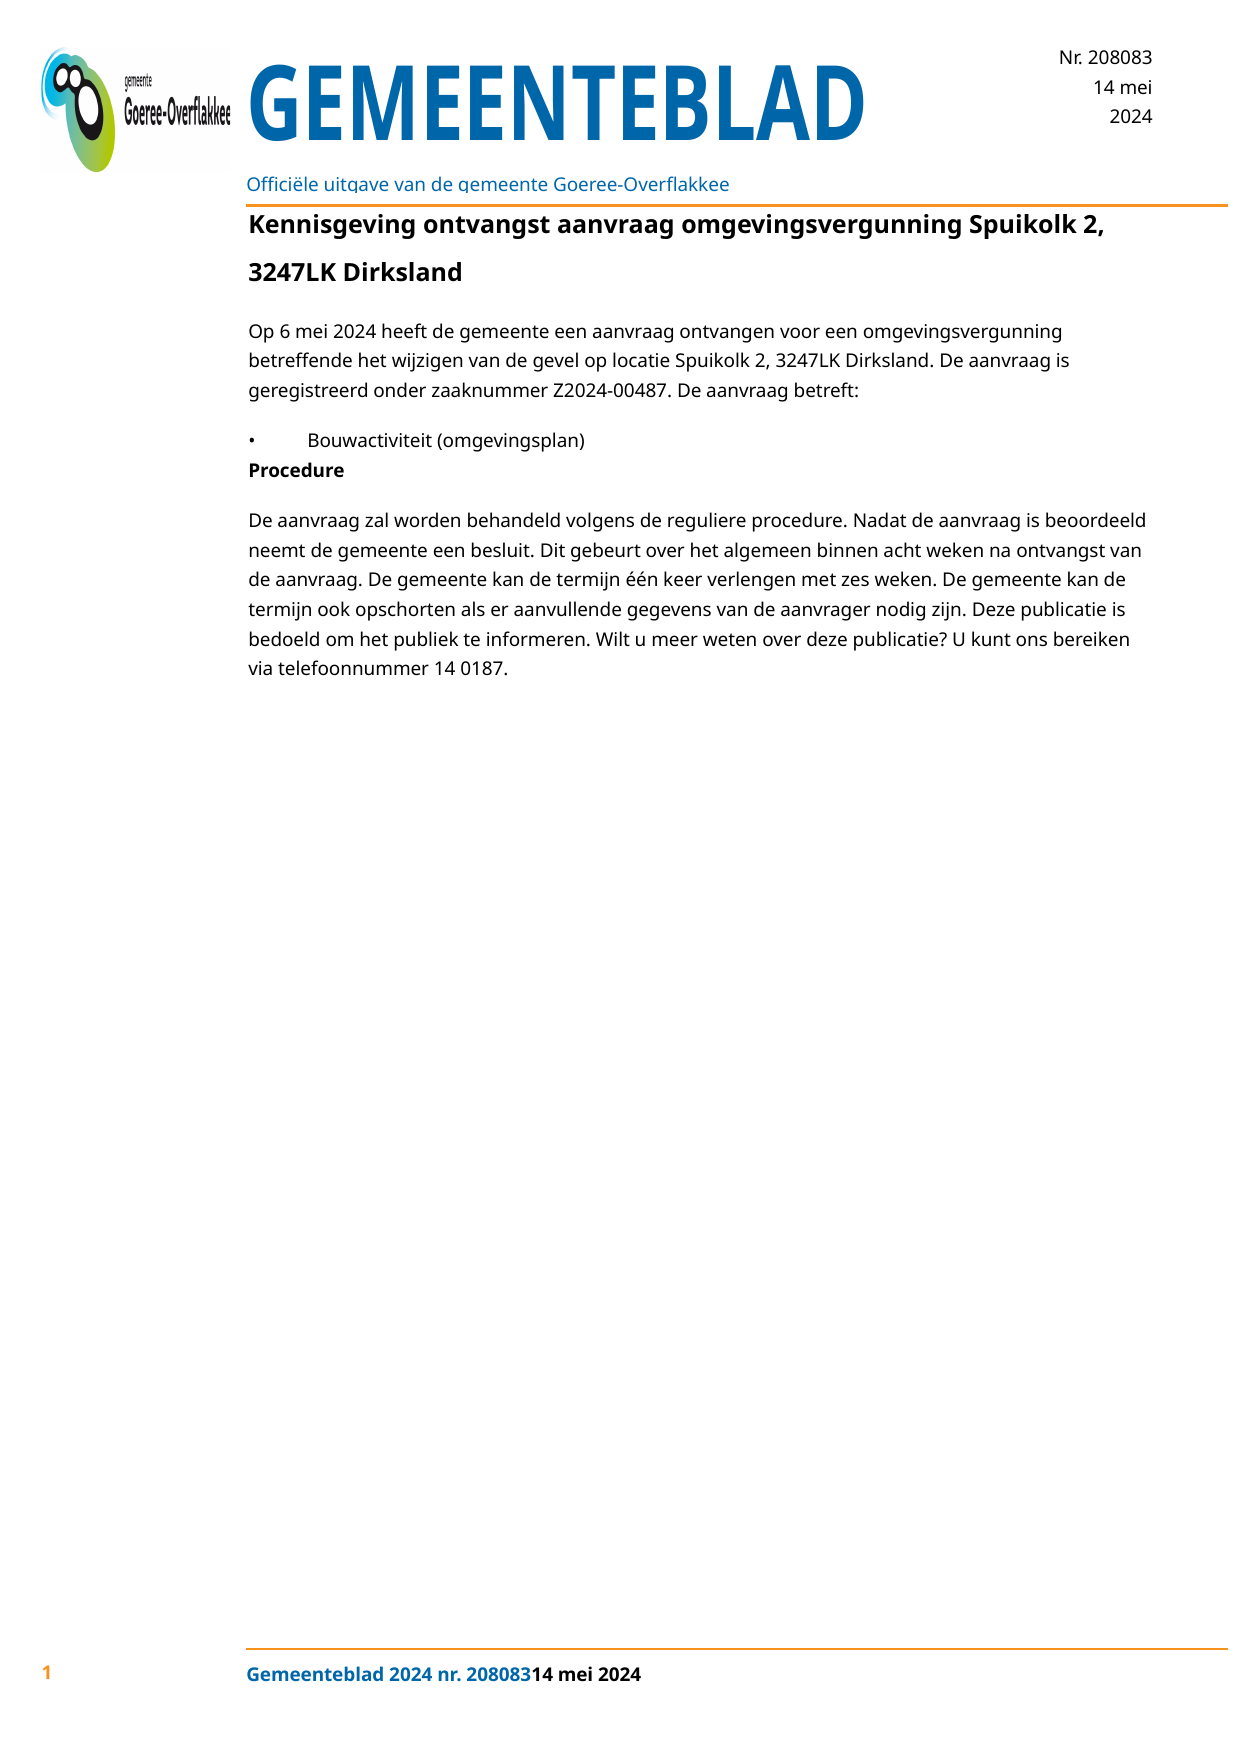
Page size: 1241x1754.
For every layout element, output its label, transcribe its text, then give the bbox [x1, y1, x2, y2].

list Bouwactiviteit (omgevingsplan) [248, 427, 1152, 453]
text De aanvraag zal worden behandeld volgens de reguliere procedure. Nadat de aanvraag is beoordeeld neemt de gemeente een besluit. Dit gebeurt over het algemeen binnen acht weken na ontvangst van de aanvraag. De gemeente kan de termijn één keer verlengen met zes weken. De gemeente kan de termijn ook opschorten als er aanvullende gegevens van de aanvrager nodig zijn. Deze publicatie is bedoeld om het publiek te informeren. Wilt u meer weten over deze publicatie? U kunt ons bereiken via telefoonnummer 14 0187. [248, 507, 1152, 681]
text Kennisgeving ontvangst aanvraag omgevingsvergunning Spuikolk 2, 3247LK Dirksland [248, 207, 1152, 288]
text Op 6 mei 2024 heeft de gemeente een aanvraag ontvangen voor een omgevingsvergunning betreffende het wijzigen van de gevel op locatie Spuikolk 2, 3247LK Dirksland. De aanvraag is geregistreerd onder zaaknummer Z2024-00487. De aanvraag betreft: [248, 318, 1152, 403]
text Procedure [248, 457, 1152, 483]
picture [41, 47, 231, 172]
